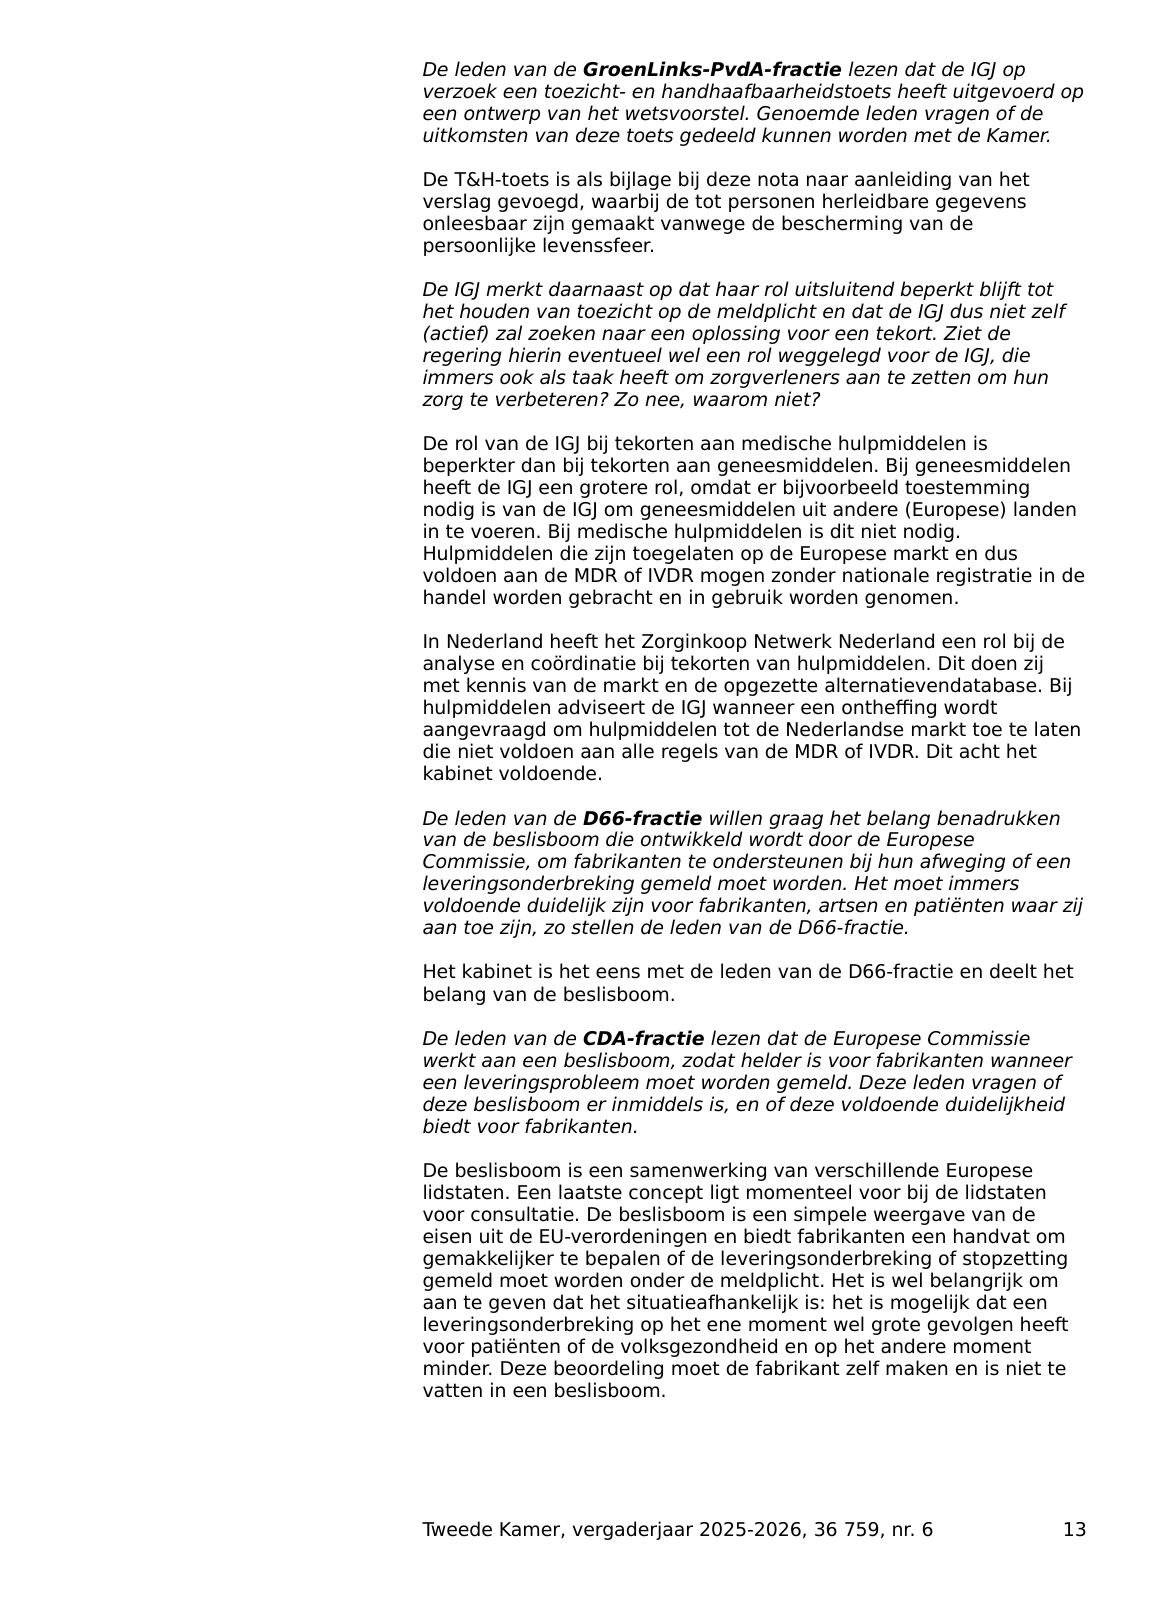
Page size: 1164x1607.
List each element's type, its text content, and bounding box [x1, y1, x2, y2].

text De leden van de GroenLinks-PvdA-fractie lezen dat de IGJ op verzoek een toezicht- en handhaafbaarheidstoets heeft uitgevoerd op een ontwerp van het wetsvoorstel. Genoemde leden vragen of de uitkomsten van deze toets gedeeld kunnen worden met de Kamer. [422, 59, 1087, 147]
text De beslisboom is een samenwerking van verschillende Europese lidstaten. Een laatste concept ligt momenteel voor bij de lidstaten voor consultatie. De beslisboom is een simpele weergave van de eisen uit de EU-verordeningen en biedt fabrikanten een handvat om gemakkelijker te bepalen of de leveringsonderbreking of stopzetting gemeld moet worden onder de meldplicht. Het is wel belangrijk om aan te geven dat het situatieafhankelijk is: het is mogelijk dat een leveringsonderbreking op het ene moment wel grote gevolgen heeft voor patiënten of de volksgezondheid en op het andere moment minder. Deze beoordeling moet de fabrikant zelf maken en is niet te vatten in een beslisboom. [422, 1160, 1087, 1401]
text In Nederland heeft het Zorginkoop Netwerk Nederland een rol bij de analyse en coördinatie bij tekorten van hulpmiddelen. Dit doen zij met kennis van de markt en de opgezette alternatievendatabase. Bij hulpmiddelen adviseert de IGJ wanneer een ontheffing wordt aangevraagd om hulpmiddelen tot de Nederlandse markt toe te laten die niet voldoen aan alle regels van de MDR of IVDR. Dit acht het kabinet voldoende. [422, 631, 1087, 785]
text De leden van de CDA-fractie lezen dat de Europese Commissie werkt aan een beslisboom, zodat helder is voor fabrikanten wanneer een leveringsprobleem moet worden gemeld. Deze leden vragen of deze beslisboom er inmiddels is, en of deze voldoende duidelijkheid biedt voor fabrikanten. [422, 1028, 1087, 1137]
text De rol van de IGJ bij tekorten aan medische hulpmiddelen is beperkter dan bij tekorten aan geneesmiddelen. Bij geneesmiddelen heeft de IGJ een grotere rol, omdat er bijvoorbeeld toestemming nodig is van de IGJ om geneesmiddelen uit andere (Europese) landen in te voeren. Bij medische hulpmiddelen is dit niet nodig. Hulpmiddelen die zijn toegelaten op de Europese markt en dus voldoen aan de MDR of IVDR mogen zonder nationale registratie in de handel worden gebracht en in gebruik worden genomen. [422, 433, 1087, 609]
text De T&H-toets is als bijlage bij deze nota naar aanleiding van het verslag gevoegd, waarbij de tot personen herleidbare gegevens onleesbaar zijn gemaakt vanwege de bescherming van de persoonlijke levenssfeer. [422, 169, 1087, 257]
text De leden van de D66-fractie willen graag het belang benadrukken van de beslisboom die ontwikkeld wordt door de Europese Commissie, om fabrikanten te ondersteunen bij hun afweging of een leveringsonderbreking gemeld moet worden. Het moet immers voldoende duidelijk zijn voor fabrikanten, artsen en patiënten waar zij aan toe zijn, zo stellen de leden van de D66-fractie. [422, 807, 1087, 939]
text De IGJ merkt daarnaast op dat haar rol uitsluitend beperkt blijft tot het houden van toezicht op de meldplicht en dat de IGJ dus niet zelf (actief) zal zoeken naar een oplossing voor een tekort. Ziet de regering hierin eventueel wel een rol weggelegd voor de IGJ, die immers ook als taak heeft om zorgverleners aan te zetten om hun zorg te verbeteren? Zo nee, waarom niet? [422, 279, 1087, 411]
text Het kabinet is het eens met de leden van de D66-fractie en deelt het belang van de beslisboom. [422, 961, 1087, 1005]
